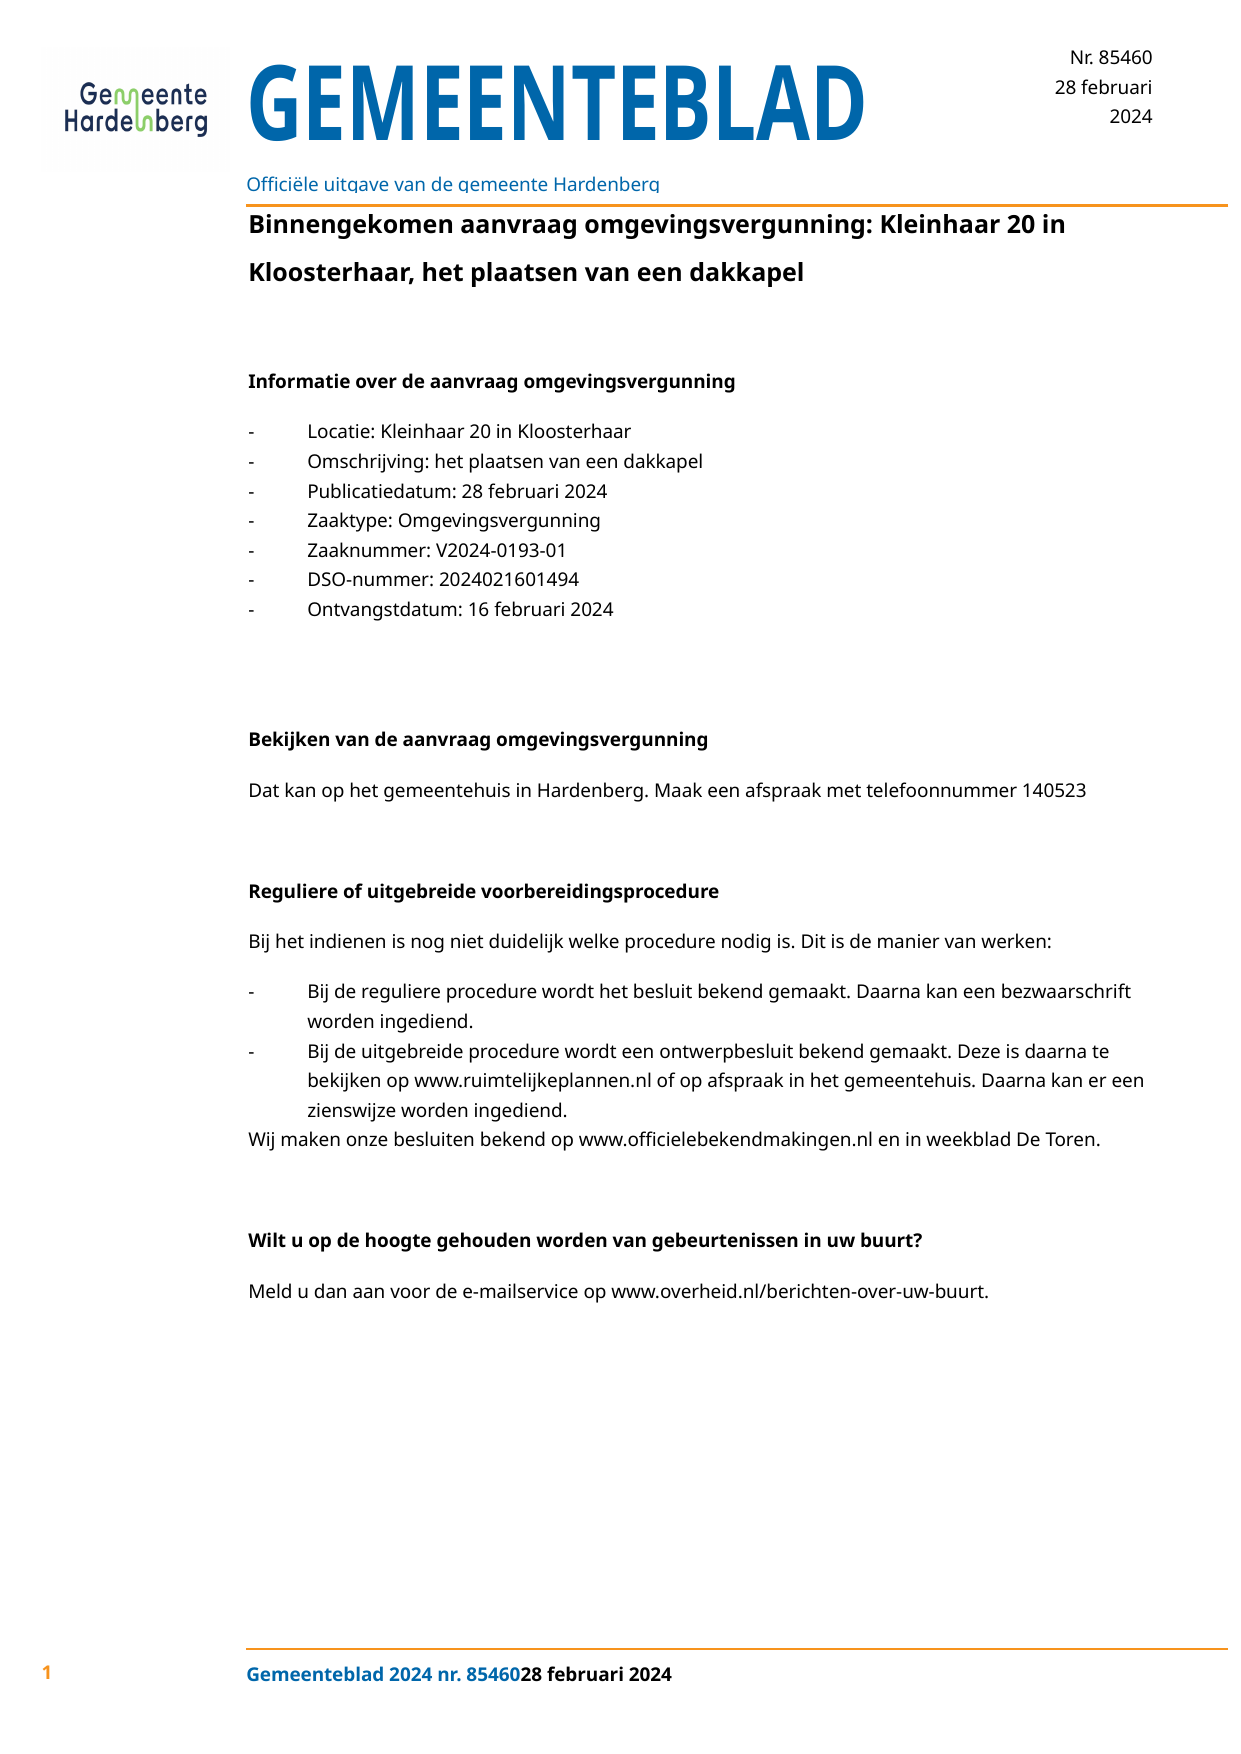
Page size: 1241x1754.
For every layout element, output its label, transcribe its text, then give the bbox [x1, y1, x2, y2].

list Ontvangstdatum: 16 februari 2024 [248, 596, 1152, 622]
picture [41, 47, 231, 172]
list DSO-nummer: 2024021601494 [248, 567, 1152, 592]
text Reguliere of uitgebreide voorbereidingsprocedure [248, 878, 1152, 904]
text Informatie over de aanvraag omgevingsvergunning [248, 368, 1152, 394]
list Bij de reguliere procedure wordt het besluit bekend gemaakt. Daarna kan een bezwaarschrift worden ingediend. [248, 979, 1152, 1034]
text Binnengekomen aanvraag omgevingsvergunning: Kleinhaar 20 in Kloosterhaar, het plaatsen van een dakkapel [248, 207, 1152, 288]
list Publicatiedatum: 28 februari 2024 [248, 478, 1152, 504]
list Locatie: Kleinhaar 20 in Kloosterhaar [248, 419, 1152, 444]
list Bij de uitgebreide procedure wordt een ontwerpbesluit bekend gemaakt. Deze is daarna te bekijken op www.ruimtelijkeplannen.nl of op afspraak in het gemeentehuis. Daarna kan er een zienswijze worden ingediend. [248, 1038, 1152, 1123]
text Wij maken onze besluiten bekend op www.officielebekendmakingen.nl en in weekblad De Toren. [248, 1127, 1152, 1152]
text Bekijken van de aanvraag omgevingsvergunning [248, 727, 1152, 752]
list Zaaknummer: V2024-0193-01 [248, 537, 1152, 563]
list Zaaktype: Omgevingsvergunning [248, 507, 1152, 533]
text Dat kan op het gemeentehuis in Hardenberg. Maak een afspraak met telefoonnummer 140523 [248, 777, 1152, 803]
text Wilt u op de hoogte gehouden worden van gebeurtenissen in uw buurt? [248, 1227, 1152, 1253]
list Omschrijving: het plaatsen van een dakkapel [248, 448, 1152, 474]
text Bij het indienen is nog niet duidelijk welke procedure nodig is. Dit is de manier van werken: [248, 928, 1152, 954]
text Meld u dan aan voor de e-mailservice op www.overheid.nl/berichten-over-uw-buurt. [248, 1278, 1152, 1304]
